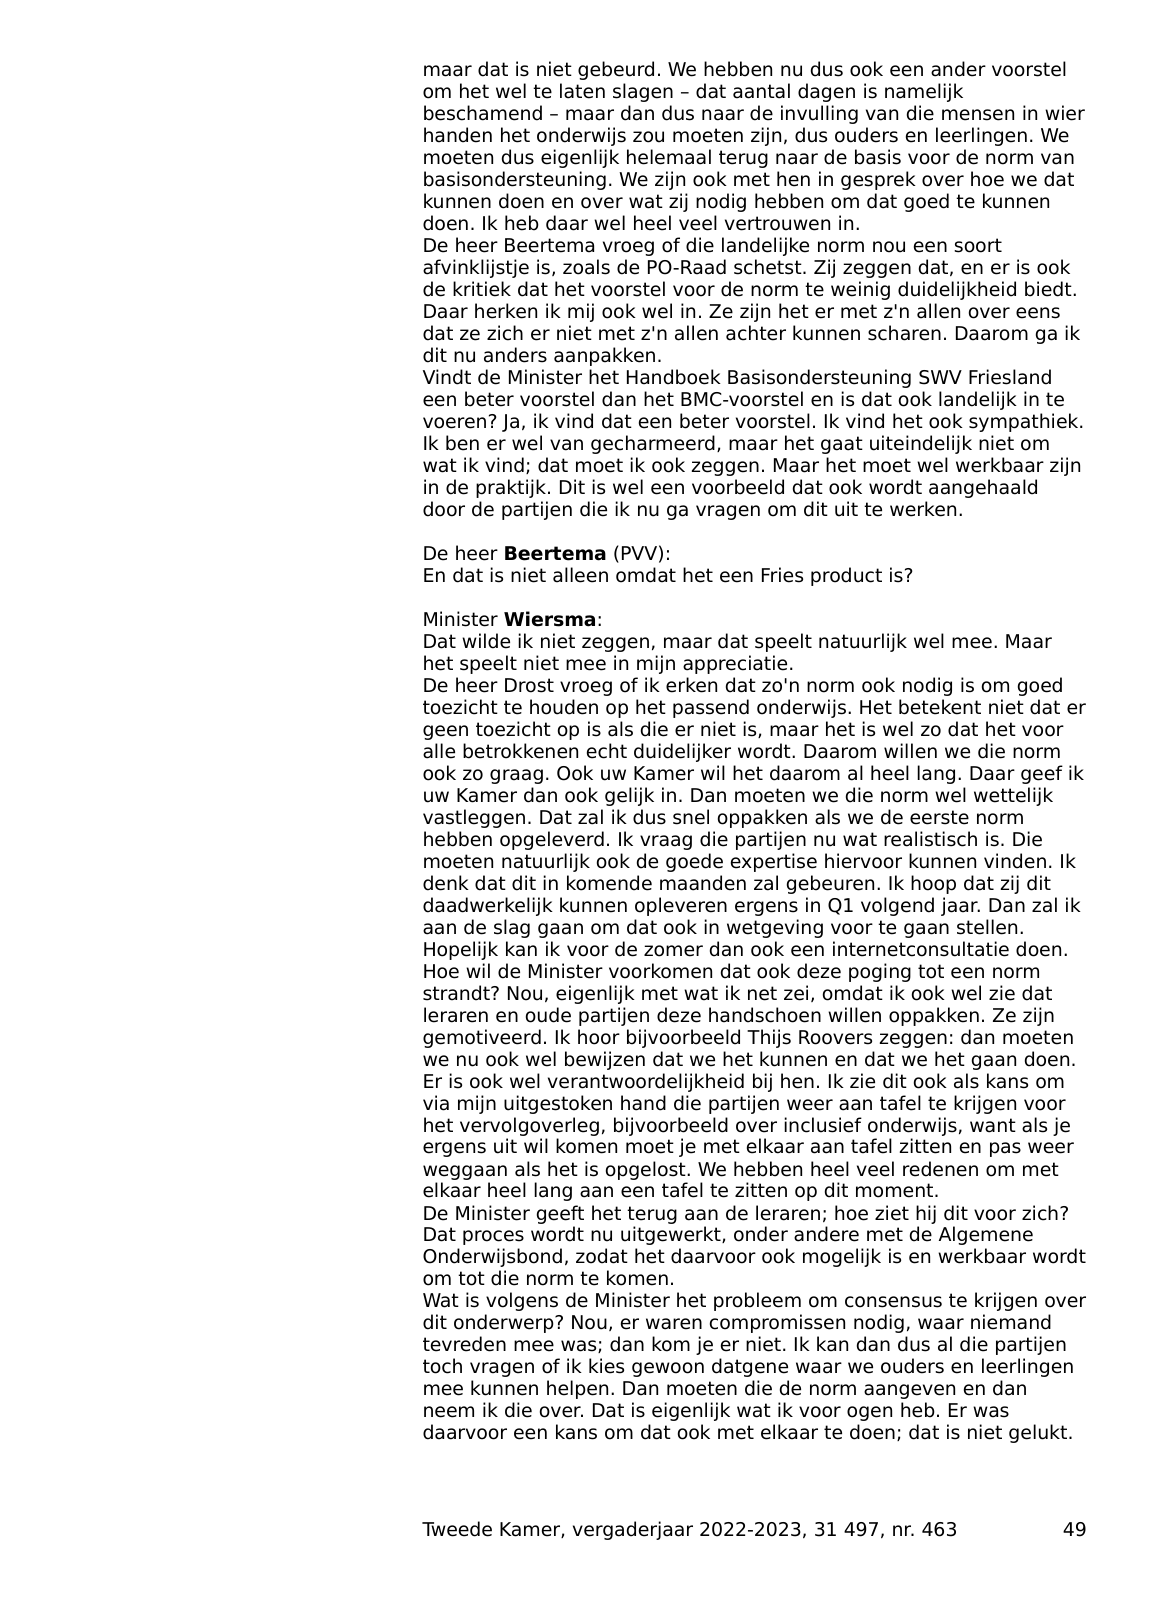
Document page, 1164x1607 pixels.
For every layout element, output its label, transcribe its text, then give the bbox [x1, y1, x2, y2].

text De heer Beertema (PVV): [422, 543, 1087, 565]
text Wat is volgens de Minister het probleem om consensus te krijgen over dit onderwerp? Nou, er waren compromissen nodig, waar niemand tevreden mee was; dan kom je er niet. Ik kan dan dus al die partijen toch vragen of ik kies gewoon datgene waar we ouders en leerlingen mee kunnen helpen. Dan moeten die de norm aangeven en dan neem ik die over. Dat is eigenlijk wat ik voor ogen heb. Er was daarvoor een kans om dat ook met elkaar te doen; dat is niet gelukt. [422, 1290, 1087, 1444]
text De heer Beertema vroeg of die landelijke norm nou een soort afvinklijstje is, zoals de PO-Raad schetst. Zij zeggen dat, en er is ook de kritiek dat het voorstel voor de norm te weinig duidelijkheid biedt. Daar herken ik mij ook wel in. Ze zijn het er met z'n allen over eens dat ze zich er niet met z'n allen achter kunnen scharen. Daarom ga ik dit nu anders aanpakken. [422, 235, 1087, 367]
text maar dat is niet gebeurd. We hebben nu dus ook een ander voorstel om het wel te laten slagen – dat aantal dagen is namelijk beschamend – maar dan dus naar de invulling van die mensen in wier handen het onderwijs zou moeten zijn, dus ouders en leerlingen. We moeten dus eigenlijk helemaal terug naar de basis voor de norm van basisondersteuning. We zijn ook met hen in gesprek over hoe we dat kunnen doen en over wat zij nodig hebben om dat goed te kunnen doen. Ik heb daar wel heel veel vertrouwen in. [422, 59, 1087, 235]
text Hoe wil de Minister voorkomen dat ook deze poging tot een norm strandt? Nou, eigenlijk met wat ik net zei, omdat ik ook wel zie dat leraren en oude partijen deze handschoen willen oppakken. Ze zijn gemotiveerd. Ik hoor bijvoorbeeld Thijs Roovers zeggen: dan moeten we nu ook wel bewijzen dat we het kunnen en dat we het gaan doen. Er is ook wel verantwoordelijkheid bij hen. Ik zie dit ook als kans om via mijn uitgestoken hand die partijen weer aan tafel te krijgen voor het vervolgoverleg, bijvoorbeeld over inclusief onderwijs, want als je ergens uit wil komen moet je met elkaar aan tafel zitten en pas weer weggaan als het is opgelost. We hebben heel veel redenen om met elkaar heel lang aan een tafel te zitten op dit moment. [422, 961, 1087, 1202]
text De heer Drost vroeg of ik erken dat zo'n norm ook nodig is om goed toezicht te houden op het passend onderwijs. Het betekent niet dat er geen toezicht op is als die er niet is, maar het is wel zo dat het voor alle betrokkenen echt duidelijker wordt. Daarom willen we die norm ook zo graag. Ook uw Kamer wil het daarom al heel lang. Daar geef ik uw Kamer dan ook gelijk in. Dan moeten we die norm wel wettelijk vastleggen. Dat zal ik dus snel oppakken als we de eerste norm hebben opgeleverd. Ik vraag die partijen nu wat realistisch is. Die moeten natuurlijk ook de goede expertise hiervoor kunnen vinden. Ik denk dat dit in komende maanden zal gebeuren. Ik hoop dat zij dit daadwerkelijk kunnen opleveren ergens in Q1 volgend jaar. Dan zal ik aan de slag gaan om dat ook in wetgeving voor te gaan stellen. Hopelijk kan ik voor de zomer dan ook een internetconsultatie doen. [422, 675, 1087, 961]
text En dat is niet alleen omdat het een Fries product is? [422, 565, 1087, 587]
text De Minister geeft het terug aan de leraren; hoe ziet hij dit voor zich? Dat proces wordt nu uitgewerkt, onder andere met de Algemene Onderwijsbond, zodat het daarvoor ook mogelijk is en werkbaar wordt om tot die norm te komen. [422, 1202, 1087, 1290]
text Minister Wiersma: [422, 609, 1087, 631]
text Vindt de Minister het Handboek Basisondersteuning SWV Friesland een beter voorstel dan het BMC-voorstel en is dat ook landelijk in te voeren? Ja, ik vind dat een beter voorstel. Ik vind het ook sympathiek. Ik ben er wel van gecharmeerd, maar het gaat uiteindelijk niet om wat ik vind; dat moet ik ook zeggen. Maar het moet wel werkbaar zijn in de praktijk. Dit is wel een voorbeeld dat ook wordt aangehaald door de partijen die ik nu ga vragen om dit uit te werken. [422, 367, 1087, 521]
text Dat wilde ik niet zeggen, maar dat speelt natuurlijk wel mee. Maar het speelt niet mee in mijn appreciatie. [422, 631, 1087, 675]
